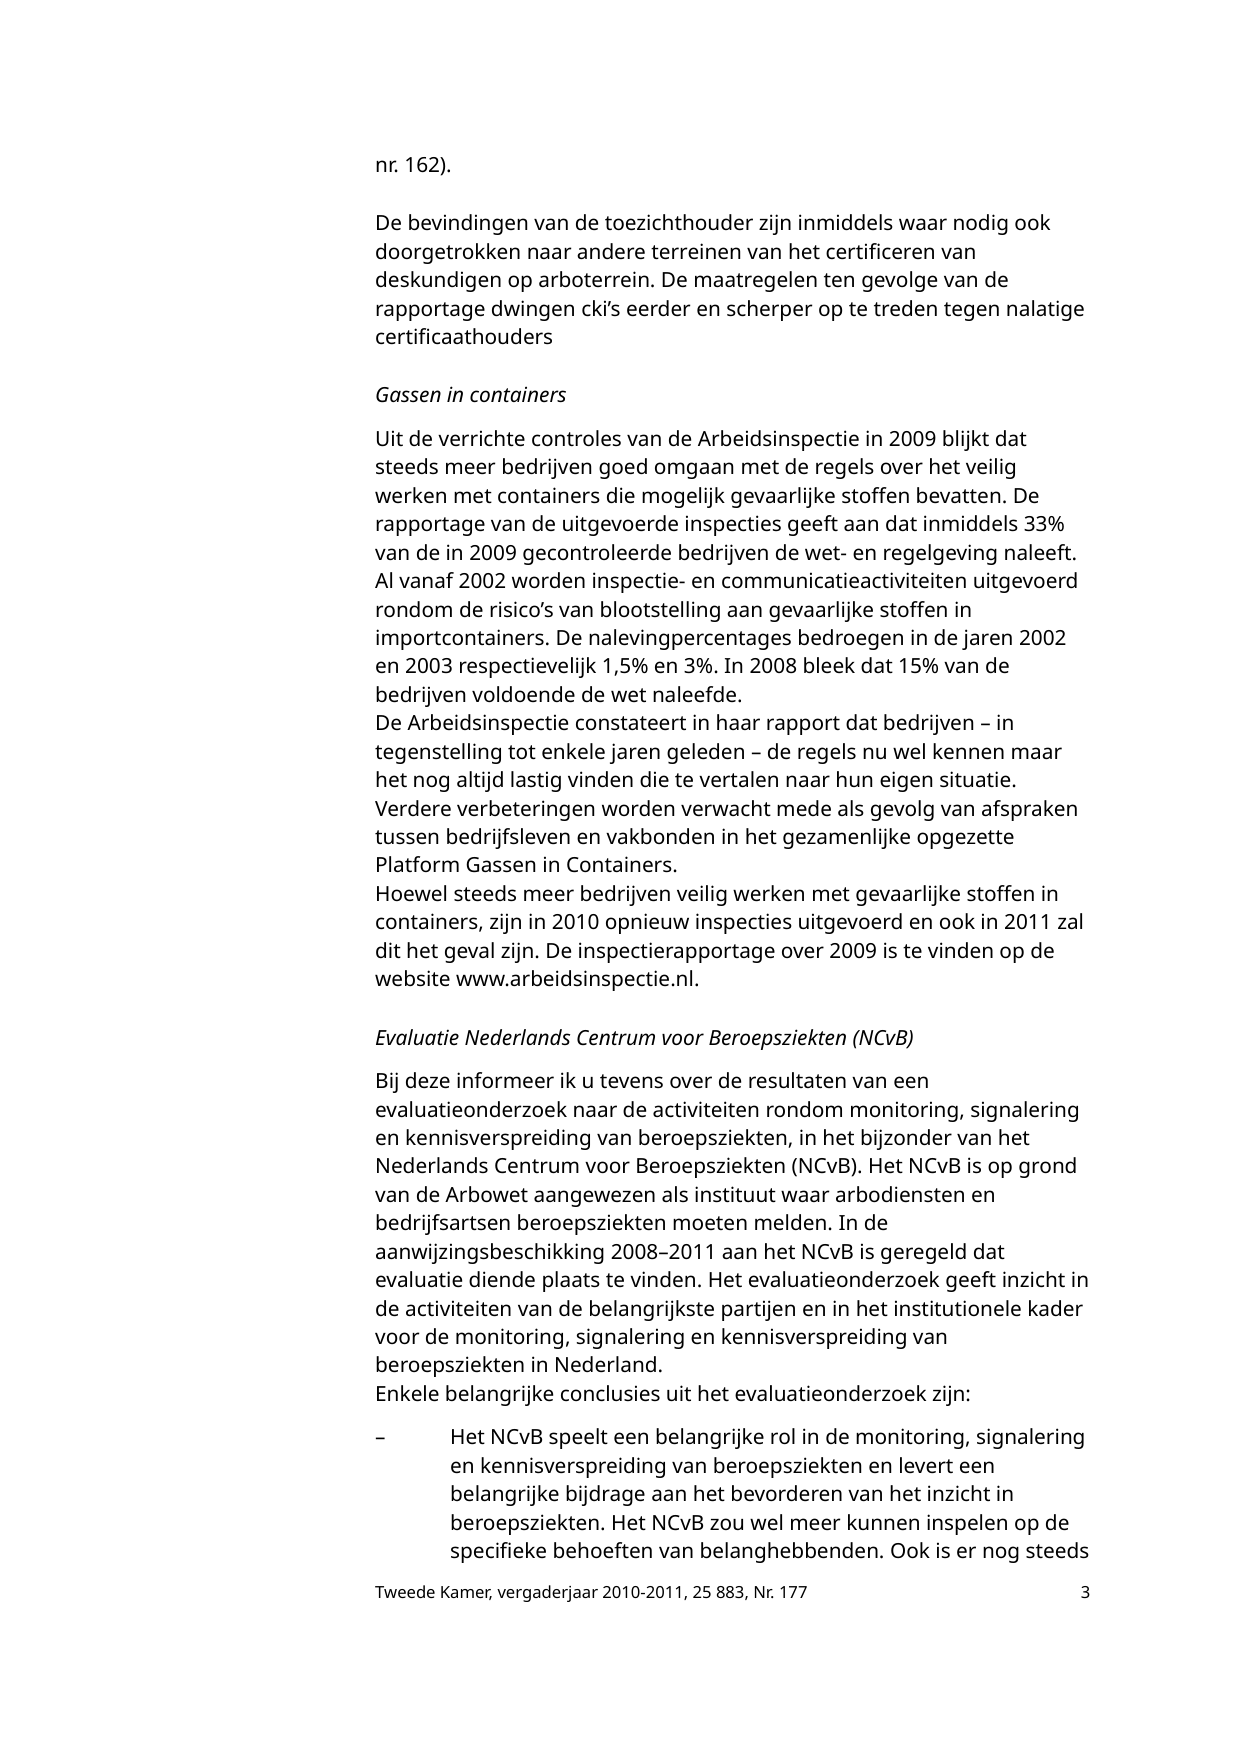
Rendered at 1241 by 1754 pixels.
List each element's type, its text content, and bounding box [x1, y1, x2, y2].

text Uit de verrichte controles van de Arbeidsinspectie in 2009 blijkt dat steeds meer bedrijven goed omgaan met de regels over het veilig werken met containers die mogelijk gevaarlijke stoffen bevatten. De rapportage van de uitgevoerde inspecties geeft aan dat inmiddels 33% van de in 2009 gecontroleerde bedrijven de wet- en regelgeving naleeft. Al vanaf 2002 worden inspectie- en communicatieactiviteiten uitgevoerd rondom de risico’s van blootstelling aan gevaarlijke stoffen in importcontainers. De nalevingpercentages bedroegen in de jaren 2002 en 2003 respectievelijk 1,5% en 3%. In 2008 bleek dat 15% van de bedrijven voldoende de wet naleefde. [375, 424, 1090, 708]
text De Arbeidsinspectie constateert in haar rapport dat bedrijven – in tegenstelling tot enkele jaren geleden – de regels nu wel kennen maar het nog altijd lastig vinden die te vertalen naar hun eigen situatie. Verdere verbeteringen worden verwacht mede als gevolg van afspraken tussen bedrijfsleven en vakbonden in het gezamenlijke opgezette Platform Gassen in Containers. [375, 708, 1090, 879]
text Hoewel steeds meer bedrijven veilig werken met gevaarlijke stoffen in containers, zijn in 2010 opnieuw inspecties uitgevoerd en ook in 2011 zal dit het geval zijn. De inspectierapportage over 2009 is te vinden op de website www.arbeidsinspectie.nl. [375, 879, 1090, 993]
list Het NCvB speelt een belangrijke rol in de monitoring, signalering en kennisverspreiding van beroepsziekten en levert een belangrijke bijdrage aan het bevorderen van het inzicht in beroepsziekten. Het NCvB zou wel meer kunnen inspelen op de specifieke behoeften van belanghebbenden. Ook is er nog steeds [375, 1422, 1090, 1565]
text Evaluatie Nederlands Centrum voor Beroepsziekten (NCvB) [375, 1023, 1090, 1051]
text Bij deze informeer ik u tevens over de resultaten van een evaluatieonderzoek naar de activiteiten rondom monitoring, signalering en kennisverspreiding van beroepsziekten, in het bijzonder van het Nederlands Centrum voor Beroepsziekten (NCvB). Het NCvB is op grond van de Arbowet aangewezen als instituut waar arbodiensten en bedrijfsartsen beroepsziekten moeten melden. In de aanwijzingsbeschikking 2008–2011 aan het NCvB is geregeld dat evaluatie diende plaats te vinden. Het evaluatieonderzoek geeft inzicht in de activiteiten van de belangrijkste partijen en in het institutionele kader voor de monitoring, signalering en kennisverspreiding van beroepsziekten in Nederland. [375, 1066, 1090, 1379]
text Enkele belangrijke conclusies uit het evaluatieonderzoek zijn: [375, 1379, 1090, 1407]
text Gassen in containers [375, 381, 1090, 409]
text nr. 162). [375, 150, 1090, 178]
text De bevindingen van de toezichthouder zijn inmiddels waar nodig ook doorgetrokken naar andere terreinen van het certificeren van deskundigen op arboterrein. De maatregelen ten gevolge van de rapportage dwingen cki’s eerder en scherper op te treden tegen nalatige certificaathouders [375, 208, 1090, 351]
